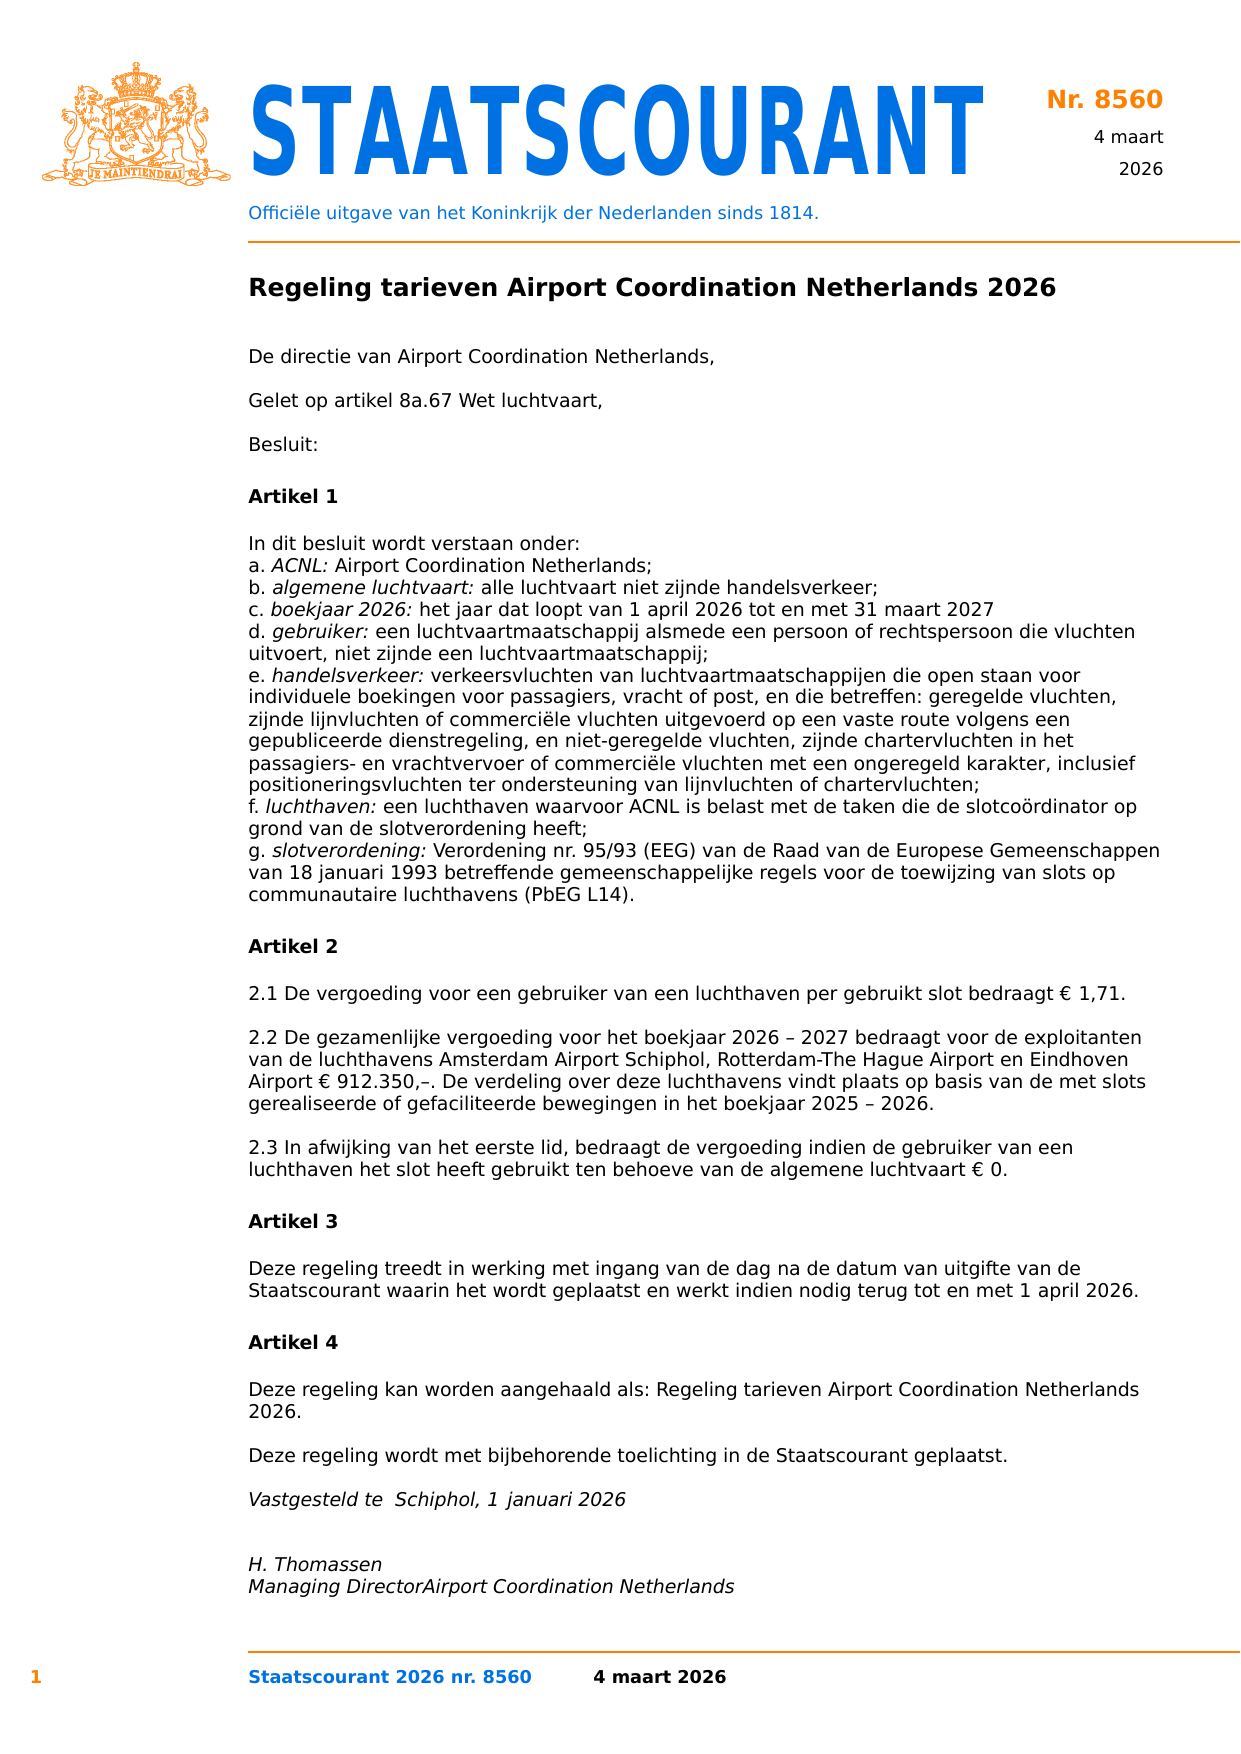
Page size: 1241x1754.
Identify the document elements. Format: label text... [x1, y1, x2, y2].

text Deze regeling wordt met bijbehorende toelichting in de Staatscourant geplaatst. [248, 1444, 1163, 1467]
text e. handelsverkeer: verkeersvluchten van luchtvaartmaatschappijen die open staan voor individuele boekingen voor passagiers, vracht of post, en die betreffen: geregelde vluchten, zijnde lijnvluchten of commerciële vluchten uitgevoerd op een vaste route volgens een gepubliceerde dienstregeling, en niet-geregelde vluchten, zijnde chartervluchten in het passagiers- en vrachtvervoer of commerciële vluchten met een ongeregeld karakter, inclusief positioneringsvluchten ter ondersteuning van lijnvluchten of chartervluchten; [248, 664, 1163, 796]
table_cell Officiële uitgave van het Koninkrijk der Nederlanden sinds 1814. [248, 203, 1240, 241]
text Besluit: [248, 434, 1163, 456]
subtitle Regeling tarieven Airport Coordination Netherlands 2026 [248, 273, 1163, 302]
subtitle Artikel 4 [248, 1332, 1163, 1354]
text H. Thomassen Managing DirectorAirport Coordination Netherlands [248, 1532, 1163, 1598]
text g. slotverordening: Verordening nr. 95/93 (EEG) van de Raad van de Europese Gemeenschappen van 18 januari 1993 betreffende gemeenschappelijke regels voor de toewijzing van slots op communautaire luchthavens (PbEG L14). [248, 840, 1163, 906]
text c. boekjaar 2026: het jaar dat loopt van 1 april 2026 tot en met 31 maart 2027 [248, 598, 1163, 621]
subtitle Artikel 1 [248, 486, 1163, 508]
table_cell 4 maart [998, 121, 1240, 153]
subtitle Artikel 3 [248, 1211, 1163, 1233]
text 2.2 De gezamenlijke vergoeding voor het boekjaar 2026 – 2027 bedraagt voor de exploitanten van de luchthavens Amsterdam Airport Schiphol, Rotterdam-The Hague Airport en Eindhoven Airport € 912.350,–. De verdeling over deze luchthavens vindt plaats op basis van de met slots gerealiseerde of gefaciliteerde bewegingen in het boekjaar 2025 – 2026. [248, 1027, 1163, 1115]
text f. luchthaven: een luchthaven waarvoor ACNL is belast met de taken die de slotcoördinator op grond van de slotverordening heeft; [248, 796, 1163, 840]
text d. gebruiker: een luchtvaartmaatschappij alsmede een persoon of rechtspersoon die vluchten uitvoert, niet zijnde een luchtvaartmaatschappij; [248, 621, 1163, 664]
table_header [25, 62, 248, 241]
text In dit besluit wordt verstaan onder: [248, 533, 1163, 554]
text 2.3 In afwijking van het eerste lid, bedraagt de vergoeding indien de gebruiker van een luchthaven het slot heeft gebruikt ten behoeve van de algemene luchtvaart € 0. [248, 1137, 1163, 1181]
text Vastgesteld te Schiphol, 1 januari 2026 [248, 1488, 1163, 1510]
text Deze regeling treedt in werking met ingang van de dag na de datum van uitgifte van de Staatscourant waarin het wordt geplaatst en werkt indien nodig terug tot en met 1 april 2026. [248, 1258, 1163, 1302]
table_cell 2026 [998, 153, 1240, 203]
text 2.1 De vergoeding voor een gebruiker van een luchthaven per gebruikt slot bedraagt € 1,71. [248, 983, 1163, 1005]
table_header STAATSCOURANT [248, 62, 998, 203]
subtitle Artikel 2 [248, 936, 1163, 958]
text b. algemene luchtvaart: alle luchtvaart niet zijnde handelsverkeer; [248, 577, 1163, 598]
text De directie van Airport Coordination Netherlands, [248, 346, 1163, 368]
text Deze regeling kan worden aangehaald als: Regeling tarieven Airport Coordination Netherlands 2026. [248, 1379, 1163, 1423]
table_header Nr. 8560 [998, 62, 1240, 121]
picture [41, 62, 231, 186]
text a. ACNL: Airport Coordination Netherlands; [248, 554, 1163, 577]
text Gelet op artikel 8a.67 Wet luchtvaart, [248, 390, 1163, 412]
